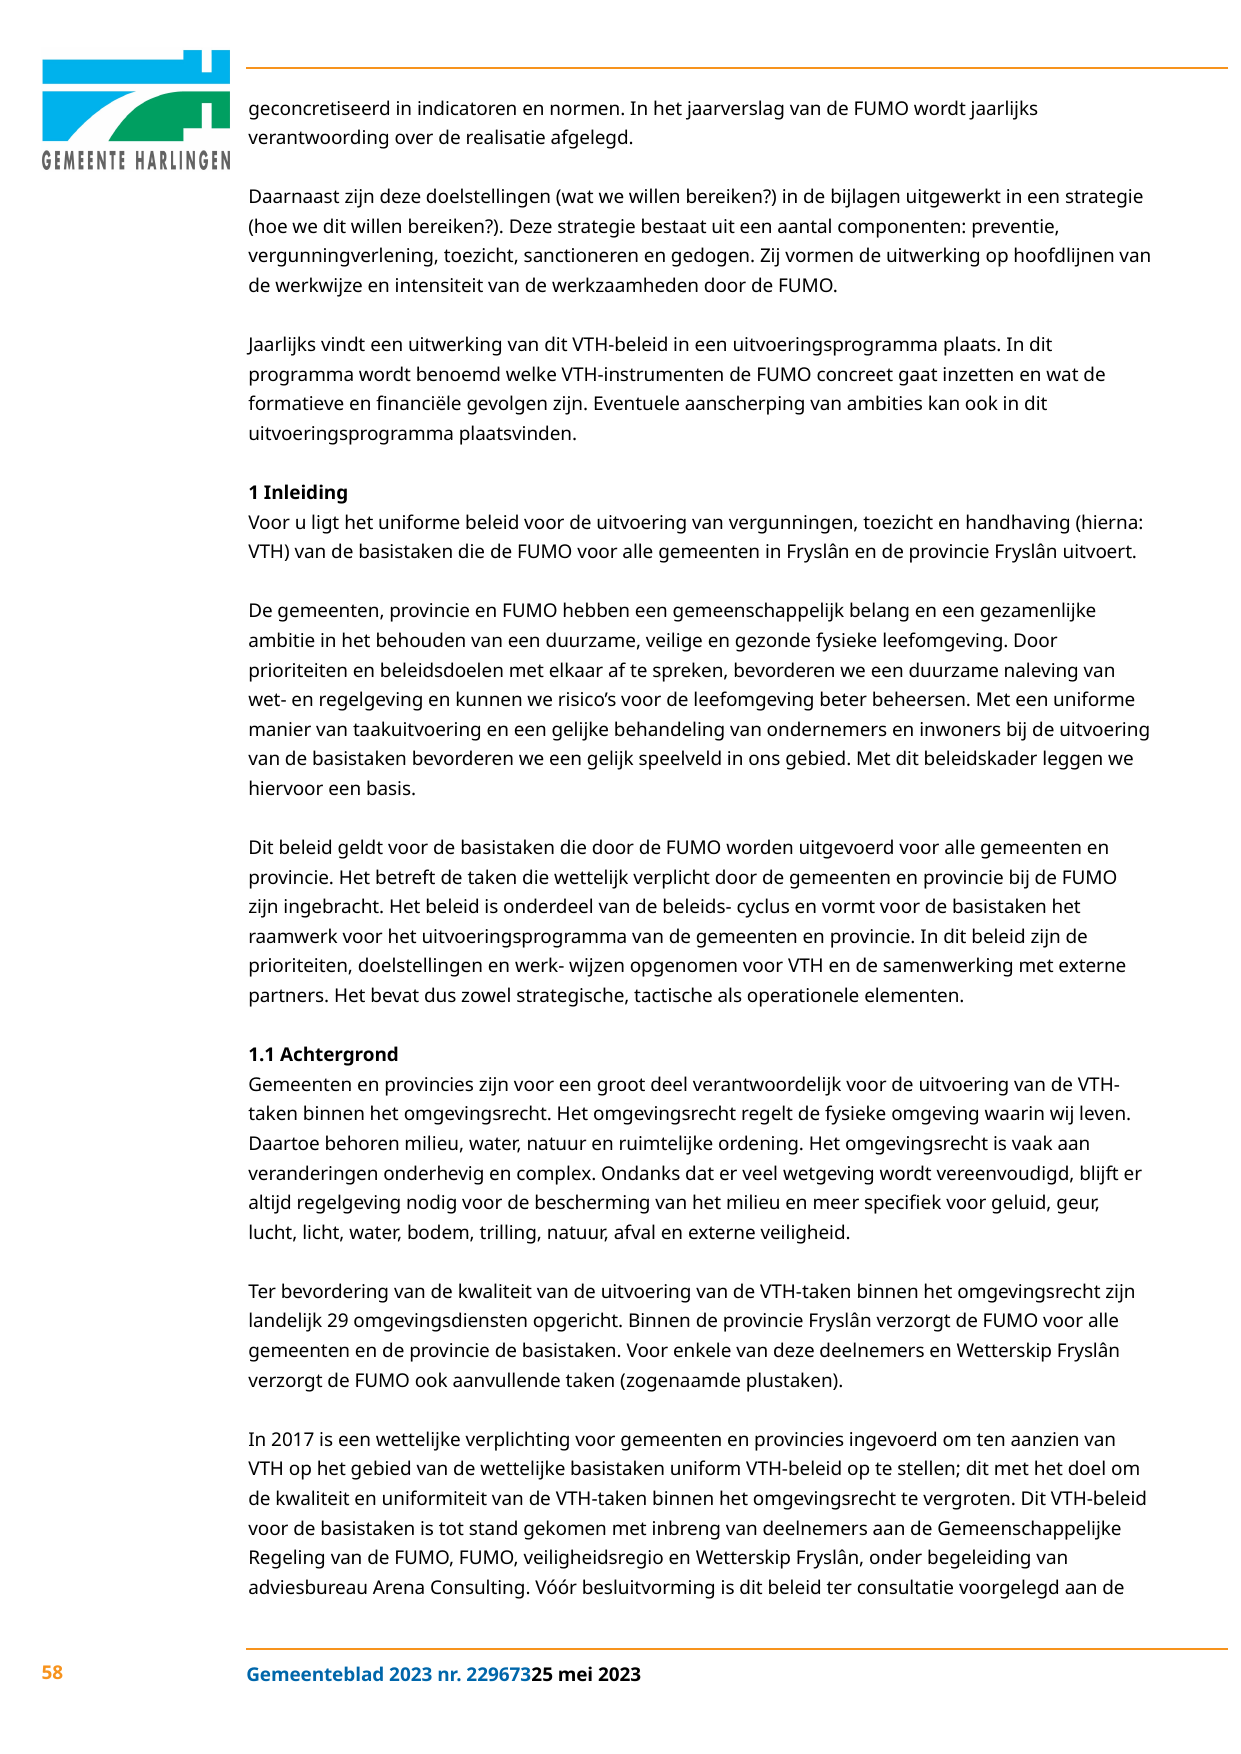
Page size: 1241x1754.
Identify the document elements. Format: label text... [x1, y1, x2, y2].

text Voor u ligt het uniforme beleid voor de uitvoering van vergunningen, toezicht en handhaving (hierna: VTH) van de basistaken die de FUMO voor alle gemeenten in Fryslân en de provincie Fryslân uitvoert. [248, 509, 1152, 564]
text 1 Inleiding [248, 479, 1152, 505]
text Dit beleid geldt voor de basistaken die door de FUMO worden uitgevoerd voor alle gemeenten en provincie. Het betreft de taken die wettelijk verplicht door de gemeenten en provincie bij de FUMO zijn ingebracht. Het beleid is onderdeel van de beleids- cyclus en vormt voor de basistaken het raamwerk voor het uitvoeringsprogramma van de gemeenten en provincie. In dit beleid zijn de prioriteiten, doelstellingen en werk- wijzen opgenomen voor VTH en de samenwerking met externe partners. Het bevat dus zowel strategische, tactische als operationele elementen. [248, 834, 1152, 1008]
text Ter bevordering van de kwaliteit van de uitvoering van de VTH-taken binnen het omgevingsrecht zijn landelijk 29 omgevingsdiensten opgericht. Binnen de provincie Fryslân verzorgt de FUMO voor alle gemeenten en de provincie de basistaken. Voor enkele van deze deelnemers en Wetterskip Fryslân verzorgt de FUMO ook aanvullende taken (zogenaamde plustaken). [248, 1278, 1152, 1393]
picture [41, 47, 231, 172]
text Gemeenten en provincies zijn voor een groot deel verantwoordelijk voor de uitvoering van de VTH-taken binnen het omgevingsrecht. Het omgevingsrecht regelt de fysieke omgeving waarin wij leven. Daartoe behoren milieu, water, natuur en ruimtelijke ordening. Het omgevingsrecht is vaak aan veranderingen onderhevig en complex. Ondanks dat er veel wetgeving wordt vereenvoudigd, blijft er altijd regelgeving nodig voor de bescherming van het milieu en meer specifiek voor geluid, geur, lucht, licht, water, bodem, trilling, natuur, afval en externe veiligheid. [248, 1071, 1152, 1245]
text 1.1 Achtergrond [248, 1041, 1152, 1067]
text Daarnaast zijn deze doelstellingen (wat we willen bereiken?) in de bijlagen uitgewerkt in een strategie (hoe we dit willen bereiken?). Deze strategie bestaat uit een aantal componenten: preventie, vergunningverlening, toezicht, sanctioneren en gedogen. Zij vormen de uitwerking op hoofdlijnen van de werkwijze en intensiteit van de werkzaamheden door de FUMO. [248, 183, 1152, 298]
text Jaarlijks vindt een uitwerking van dit VTH-beleid in een uitvoeringsprogramma plaats. In dit programma wordt benoemd welke VTH-instrumenten de FUMO concreet gaat inzetten en wat de formatieve en financiële gevolgen zijn. Eventuele aanscherping van ambities kan ook in dit uitvoeringsprogramma plaatsvinden. [248, 331, 1152, 446]
text De gemeenten, provincie en FUMO hebben een gemeenschappelijk belang en een gezamenlijke ambitie in het behouden van een duurzame, veilige en gezonde fysieke leefomgeving. Door prioriteiten en beleidsdoelen met elkaar af te spreken, bevorderen we een duurzame naleving van wet- en regelgeving en kunnen we risico’s voor de leefomgeving beter beheersen. Met een uniforme manier van taakuitvoering en een gelijke behandeling van ondernemers en inwoners bij de uitvoering van de basistaken bevorderen we een gelijk speelveld in ons gebied. Met dit beleidskader leggen we hiervoor een basis. [248, 598, 1152, 801]
text geconcretiseerd in indicatoren en normen. In het jaarverslag van de FUMO wordt jaarlijks verantwoording over de realisatie afgelegd. [248, 95, 1152, 150]
text In 2017 is een wettelijke verplichting voor gemeenten en provincies ingevoerd om ten aanzien van VTH op het gebied van de wettelijke basistaken uniform VTH-beleid op te stellen; dit met het doel om de kwaliteit en uniformiteit van de VTH-taken binnen het omgevingsrecht te vergroten. Dit VTH-beleid voor de basistaken is tot stand gekomen met inbreng van deelnemers aan de Gemeenschappelijke Regeling van de FUMO, FUMO, veiligheidsregio en Wetterskip Fryslân, onder begeleiding van adviesbureau Arena Consulting. Vóór besluitvorming is dit beleid ter consultatie voorgelegd aan de [248, 1426, 1152, 1600]
